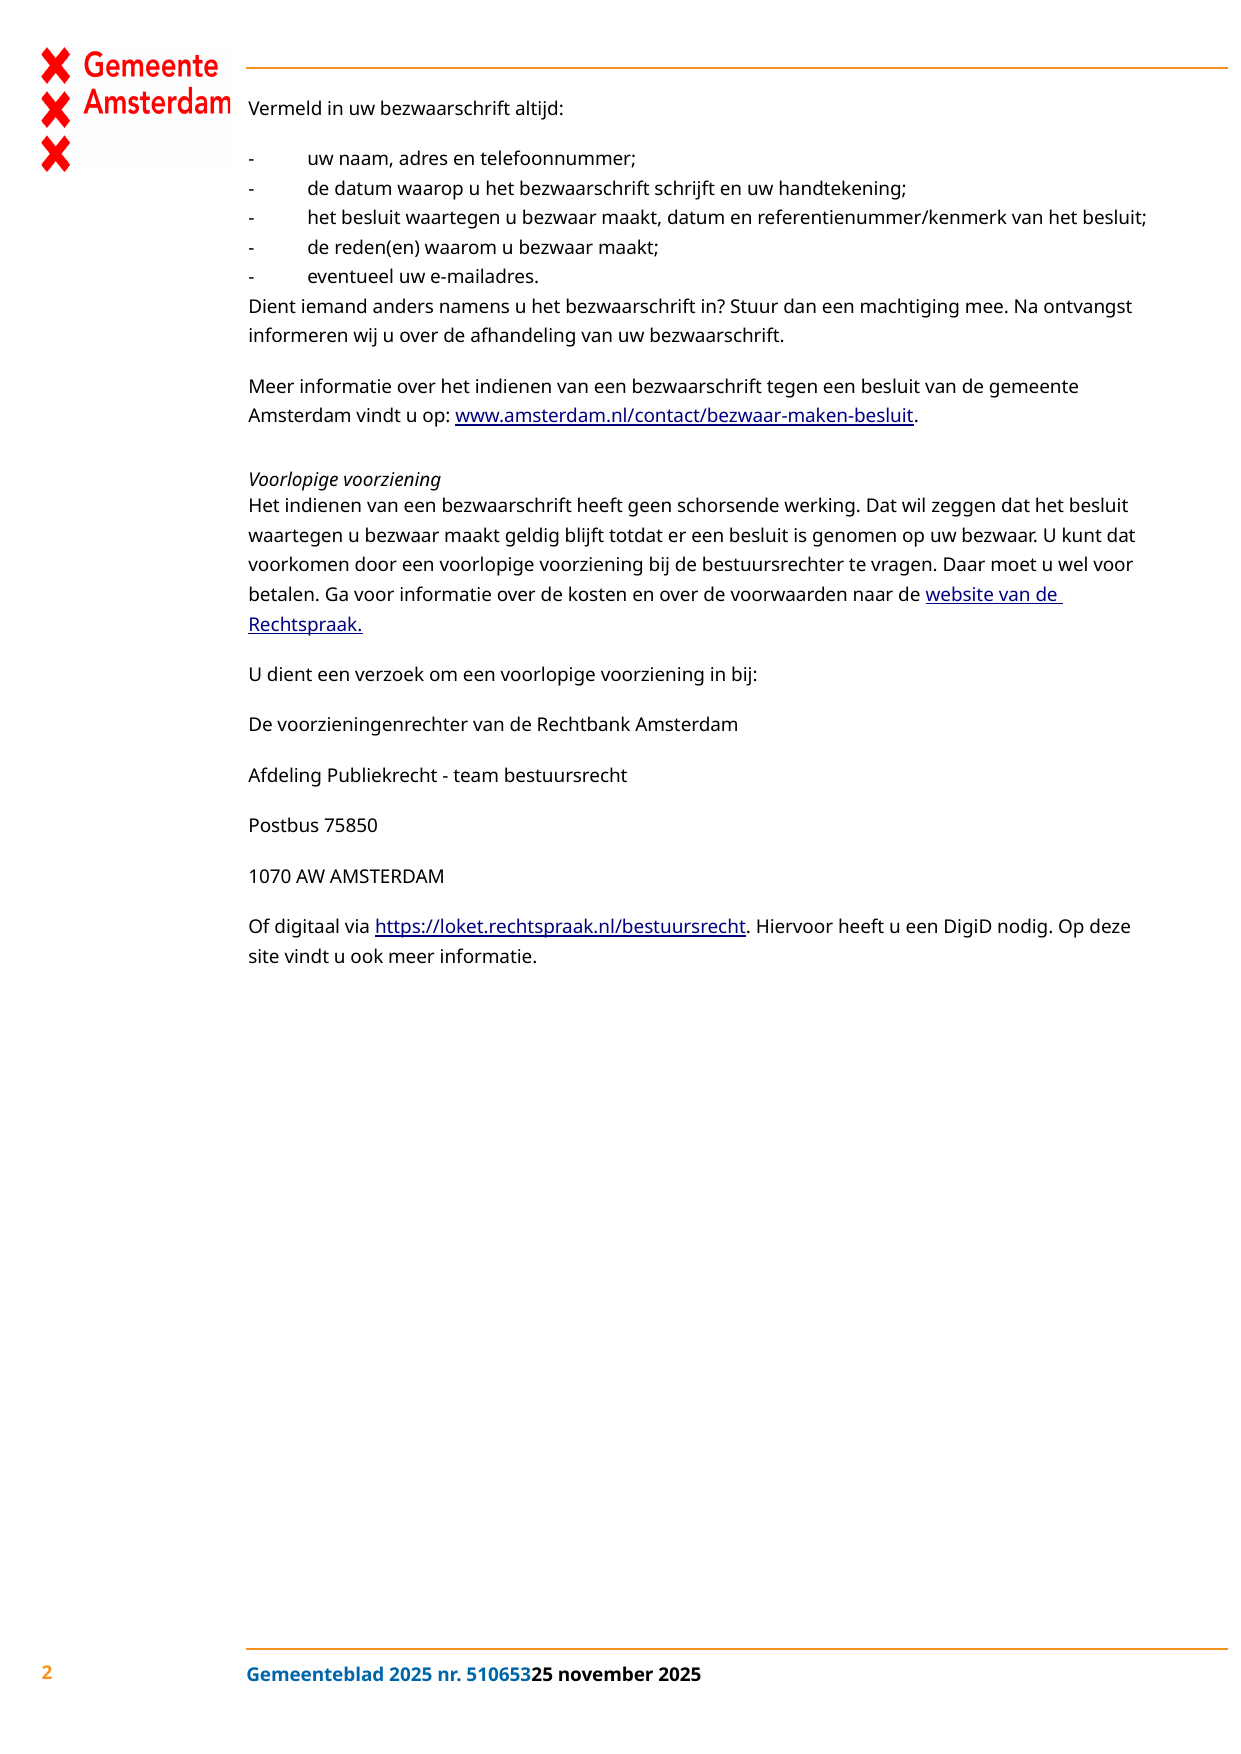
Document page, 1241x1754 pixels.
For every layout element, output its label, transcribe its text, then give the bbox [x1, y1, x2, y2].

text Afdeling Publiekrecht - team bestuursrecht [248, 762, 1152, 788]
text De voorzieningenrechter van de Rechtbank Amsterdam [248, 712, 1152, 737]
text 1070 AW AMSTERDAM [248, 863, 1152, 888]
text Meer informatie over het indienen van een bezwaarschrift tegen een besluit van de gemeente Amsterdam vindt u op: www.amsterdam.nl/contact/bezwaar-maken-besluit. [248, 373, 1152, 428]
list de datum waarop u het bezwaarschrift schrijft en uw handtekening; [248, 175, 1152, 201]
list de reden(en) waarom u bezwaar maakt; [248, 234, 1152, 260]
list eventueel uw e-mailadres. [248, 263, 1152, 289]
text Of digitaal via https://loket.rechtspraak.nl/bestuursrecht. Hiervoor heeft u een DigiD nodig. Op deze site vindt u ook meer informatie. [248, 913, 1152, 968]
picture [41, 47, 231, 172]
text Het indienen van een bezwaarschrift heeft geen schorsende werking. Dat wil zeggen dat het besluit waartegen u bezwaar maakt geldig blijft totdat er een besluit is genomen op uw bezwaar. U kunt dat voorkomen door een voorlopige voorziening bij de bestuursrechter te vragen. Daar moet u wel voor betalen. Ga voor informatie over de kosten en over de voorwaarden naar de website van de Rechtspraak. [248, 492, 1152, 636]
text Vermeld in uw bezwaarschrift altijd: [248, 95, 1152, 121]
list uw naam, adres en telefoonnummer; [248, 145, 1152, 171]
text Postbus 75850 [248, 812, 1152, 838]
text Voorlopige voorziening [248, 467, 1152, 492]
list het besluit waartegen u bezwaar maakt, datum en referentienummer/kenmerk van het besluit; [248, 204, 1152, 230]
text Dient iemand anders namens u het bezwaarschrift in? Stuur dan een machtiging mee. Na ontvangst informeren wij u over de afhandeling van uw bezwaarschrift. [248, 293, 1152, 348]
text U dient een verzoek om een voorlopige voorziening in bij: [248, 661, 1152, 687]
